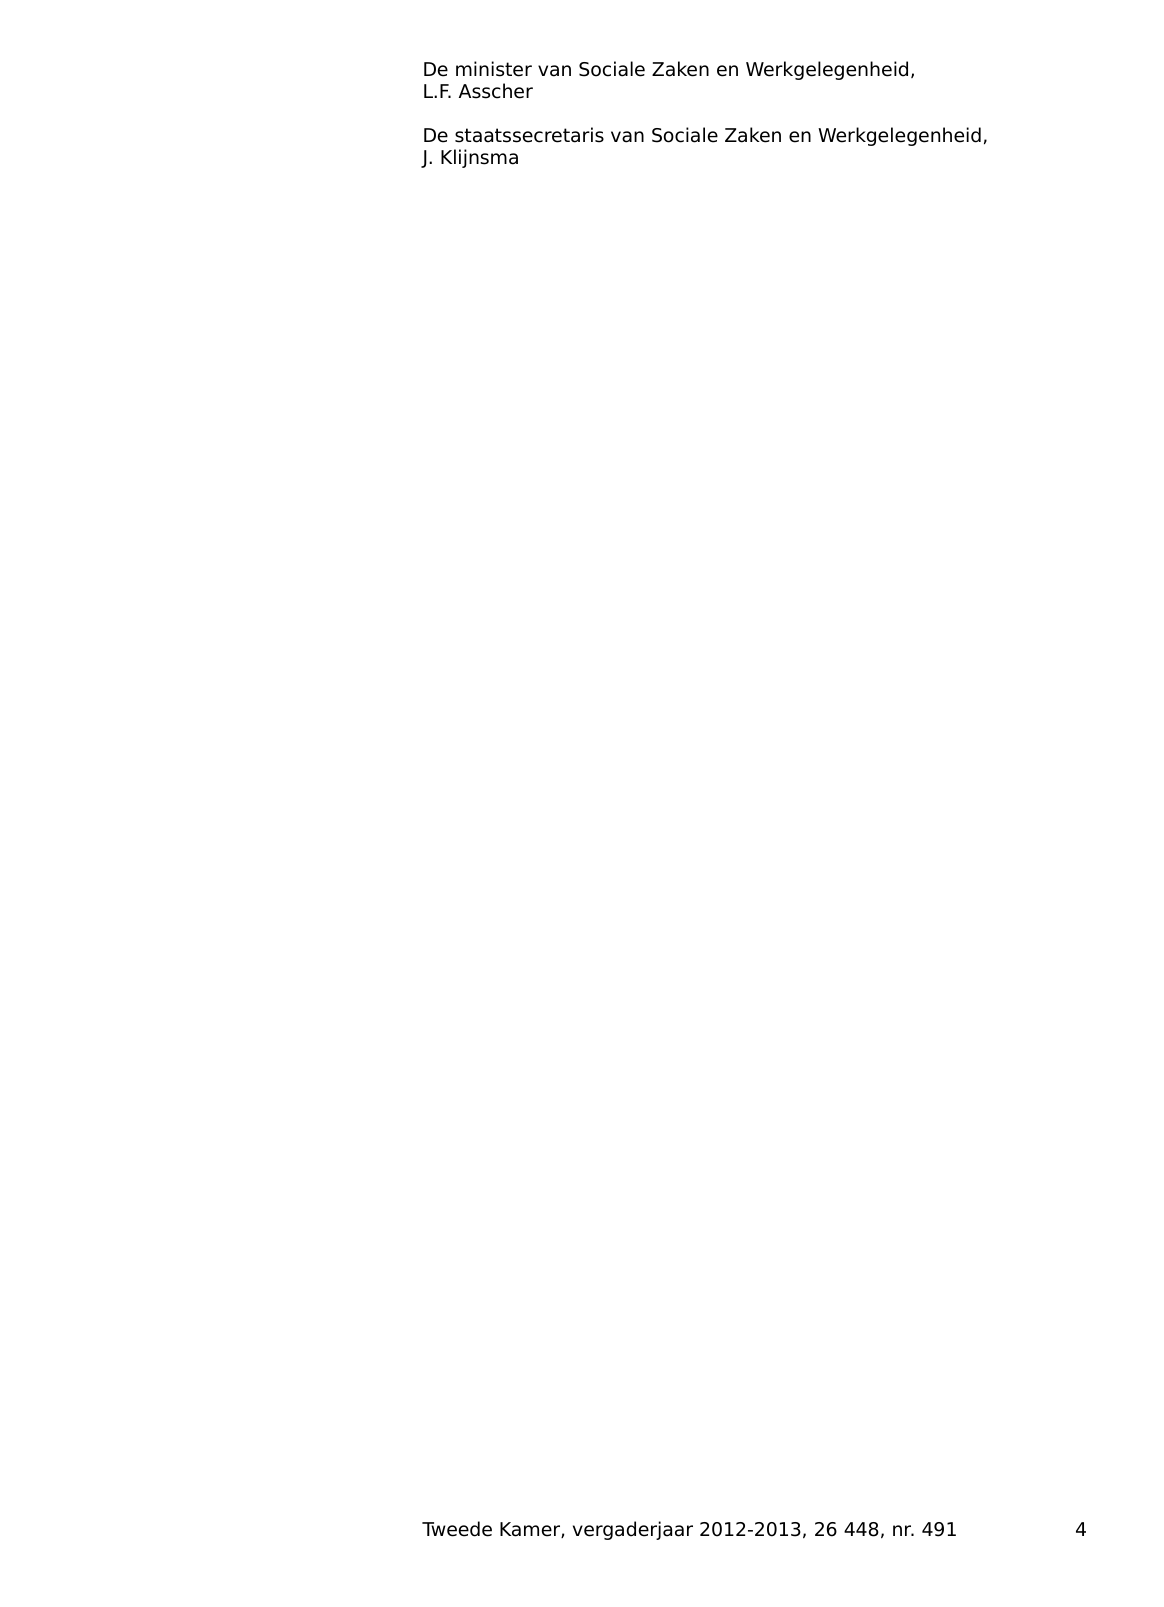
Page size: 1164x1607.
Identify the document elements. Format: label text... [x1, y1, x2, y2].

text De staatssecretaris van Sociale Zaken en Werkgelegenheid, J. Klijnsma [422, 125, 1087, 169]
text De minister van Sociale Zaken en Werkgelegenheid, L.F. Asscher [422, 59, 1087, 103]
